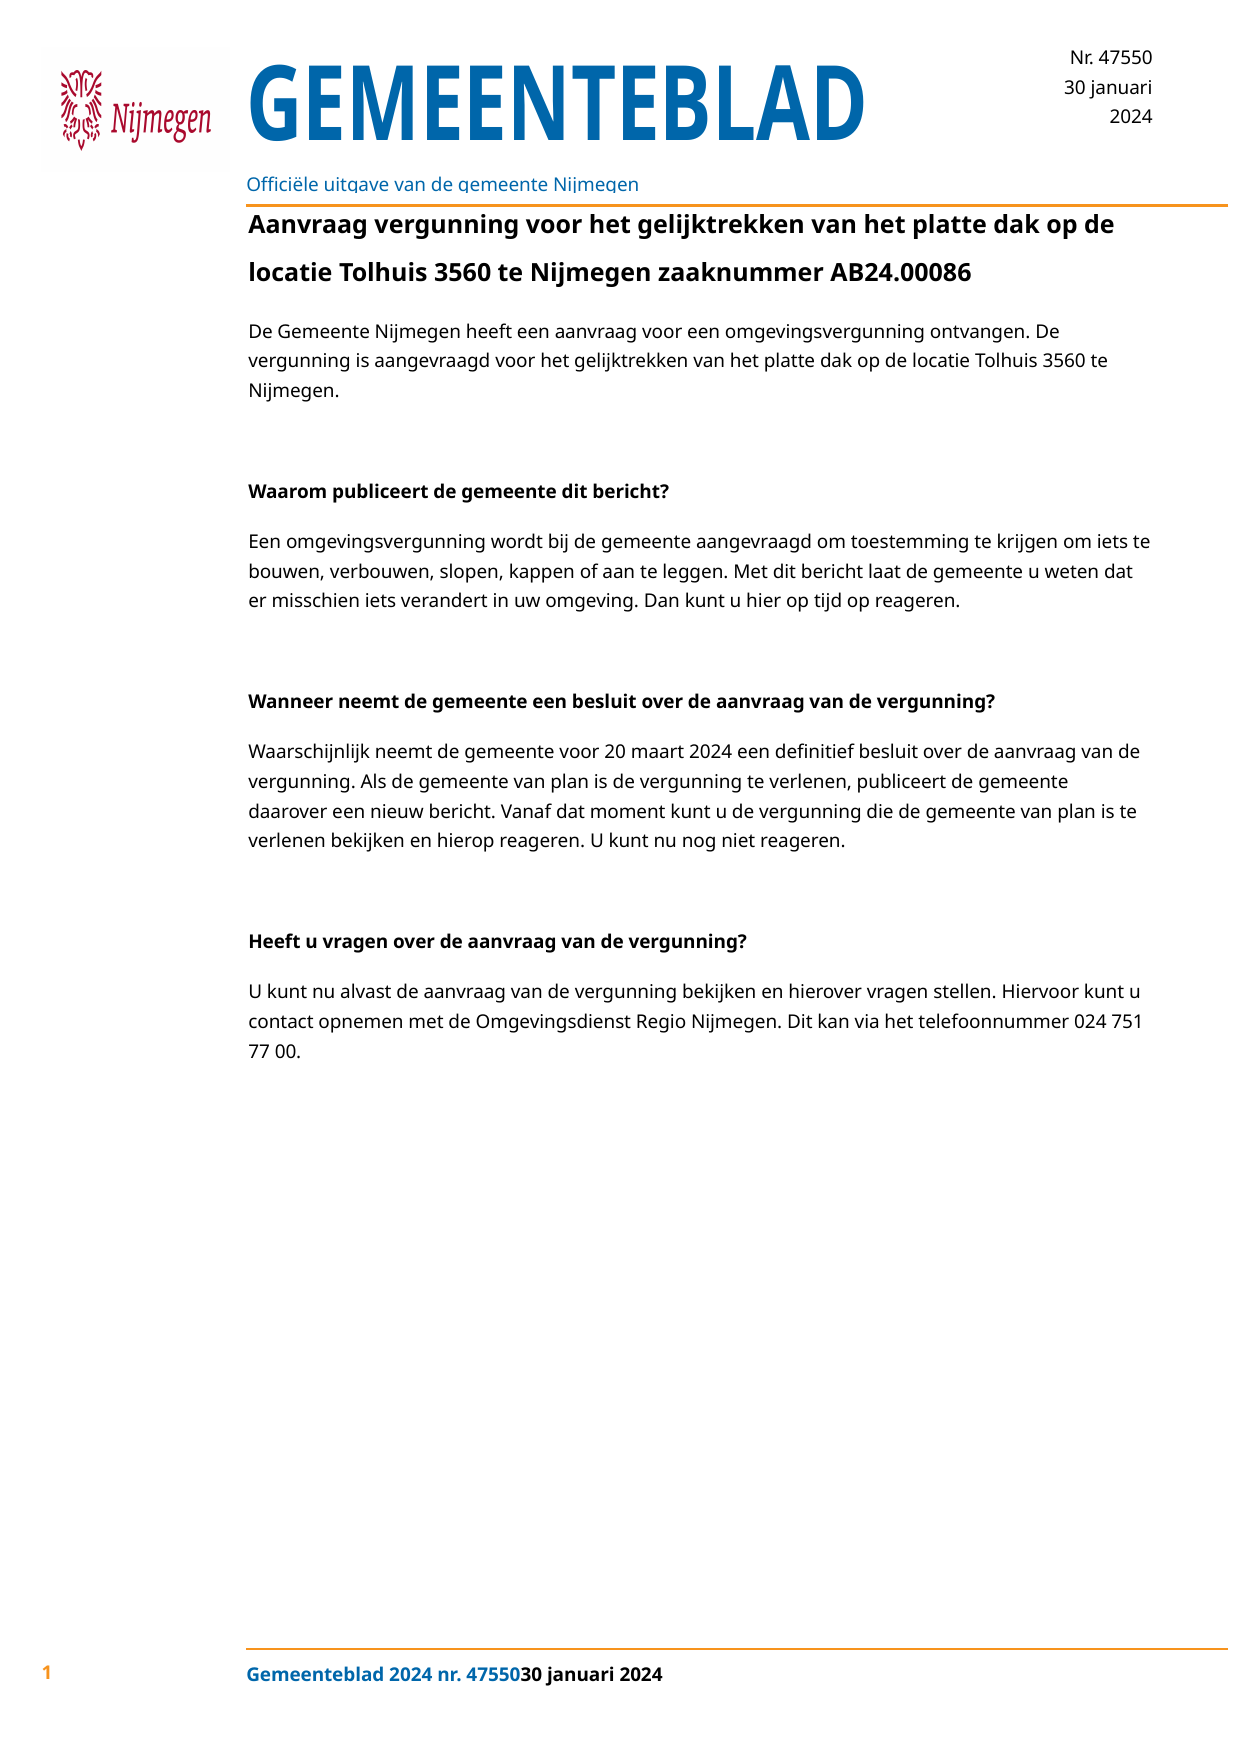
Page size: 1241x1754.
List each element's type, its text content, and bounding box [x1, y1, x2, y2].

text Waarom publiceert de gemeente dit bericht? [248, 478, 1152, 504]
text Wanneer neemt de gemeente een besluit over de aanvraag van de vergunning? [248, 688, 1152, 714]
text U kunt nu alvast de aanvraag van de vergunning bekijken en hierover vragen stellen. Hiervoor kunt u contact opnemen met de Omgevingsdienst Regio Nijmegen. Dit kan via het telefoonnummer 024 751 77 00. [248, 979, 1152, 1064]
text De Gemeente Nijmegen heeft een aanvraag voor een omgevingsvergunning ontvangen. De vergunning is aangevraagd voor het gelijktrekken van het platte dak op de locatie Tolhuis 3560 te Nijmegen. [248, 318, 1152, 403]
text Waarschijnlijk neemt de gemeente voor 20 maart 2024 een definitief besluit over de aanvraag van de vergunning. Als de gemeente van plan is de vergunning te verlenen, publiceert de gemeente daarover een nieuw bericht. Vanaf dat moment kunt u de vergunning die de gemeente van plan is te verlenen bekijken en hierop reageren. U kunt nu nog niet reageren. [248, 739, 1152, 853]
text Een omgevingsvergunning wordt bij de gemeente aangevraagd om toestemming te krijgen om iets te bouwen, verbouwen, slopen, kappen of aan te leggen. Met dit bericht laat de gemeente u weten dat er misschien iets verandert in uw omgeving. Dan kunt u hier op tijd op reageren. [248, 528, 1152, 613]
text Heeft u vragen over de aanvraag van de vergunning? [248, 928, 1152, 954]
picture [41, 47, 231, 172]
text Aanvraag vergunning voor het gelijktrekken van het platte dak op de locatie Tolhuis 3560 te Nijmegen zaaknummer AB24.00086 [248, 207, 1152, 288]
